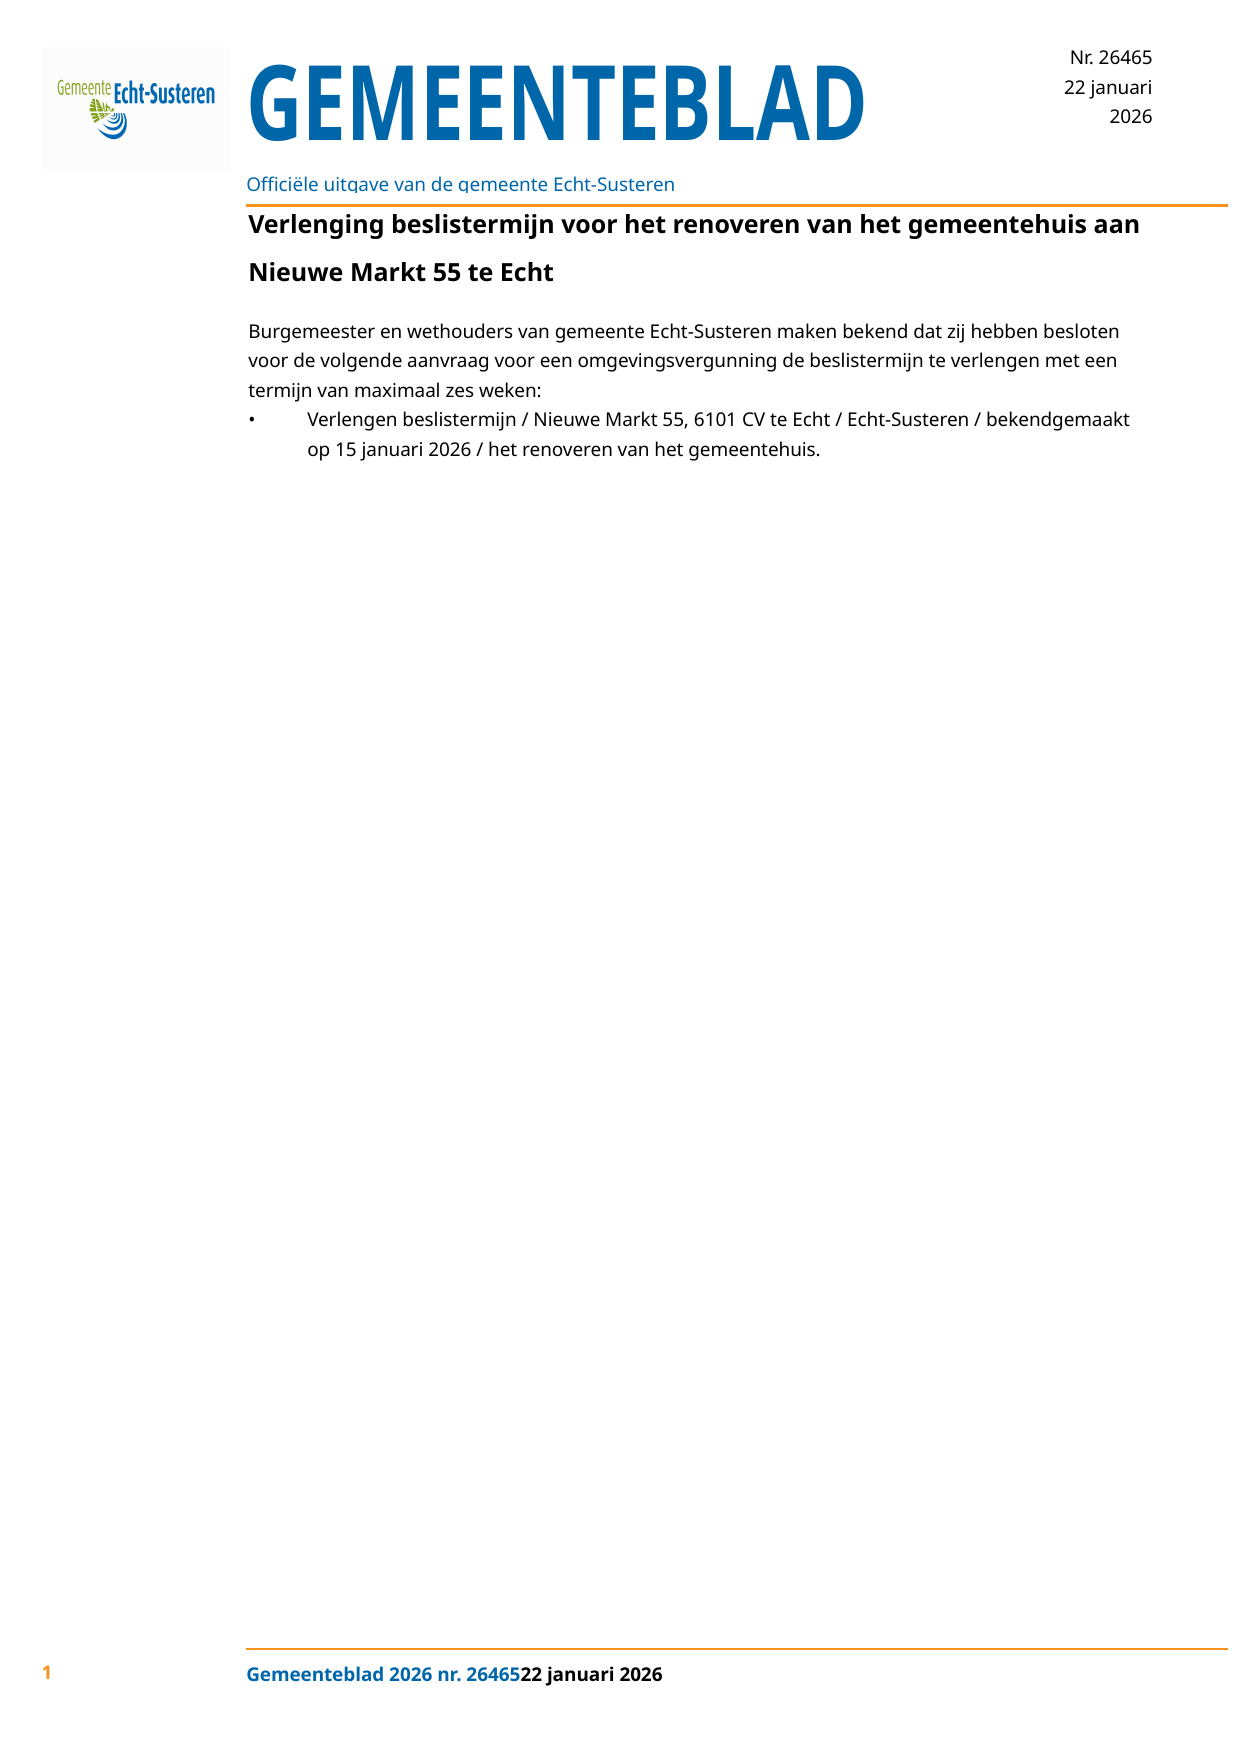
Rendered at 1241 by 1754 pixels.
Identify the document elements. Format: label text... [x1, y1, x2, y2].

text Verlenging beslistermijn voor het renoveren van het gemeentehuis aan Nieuwe Markt 55 te Echt [248, 207, 1152, 288]
picture [41, 47, 231, 172]
list Verlengen beslistermijn / Nieuwe Markt 55, 6101 CV te Echt / Echt-Susteren / bekendgemaakt op 15 januari 2026 / het renoveren van het gemeentehuis. [248, 407, 1152, 462]
text Burgemeester en wethouders van gemeente Echt-Susteren maken bekend dat zij hebben besloten voor de volgende aanvraag voor een omgevingsvergunning de beslistermijn te verlengen met een termijn van maximaal zes weken: [248, 318, 1152, 403]
